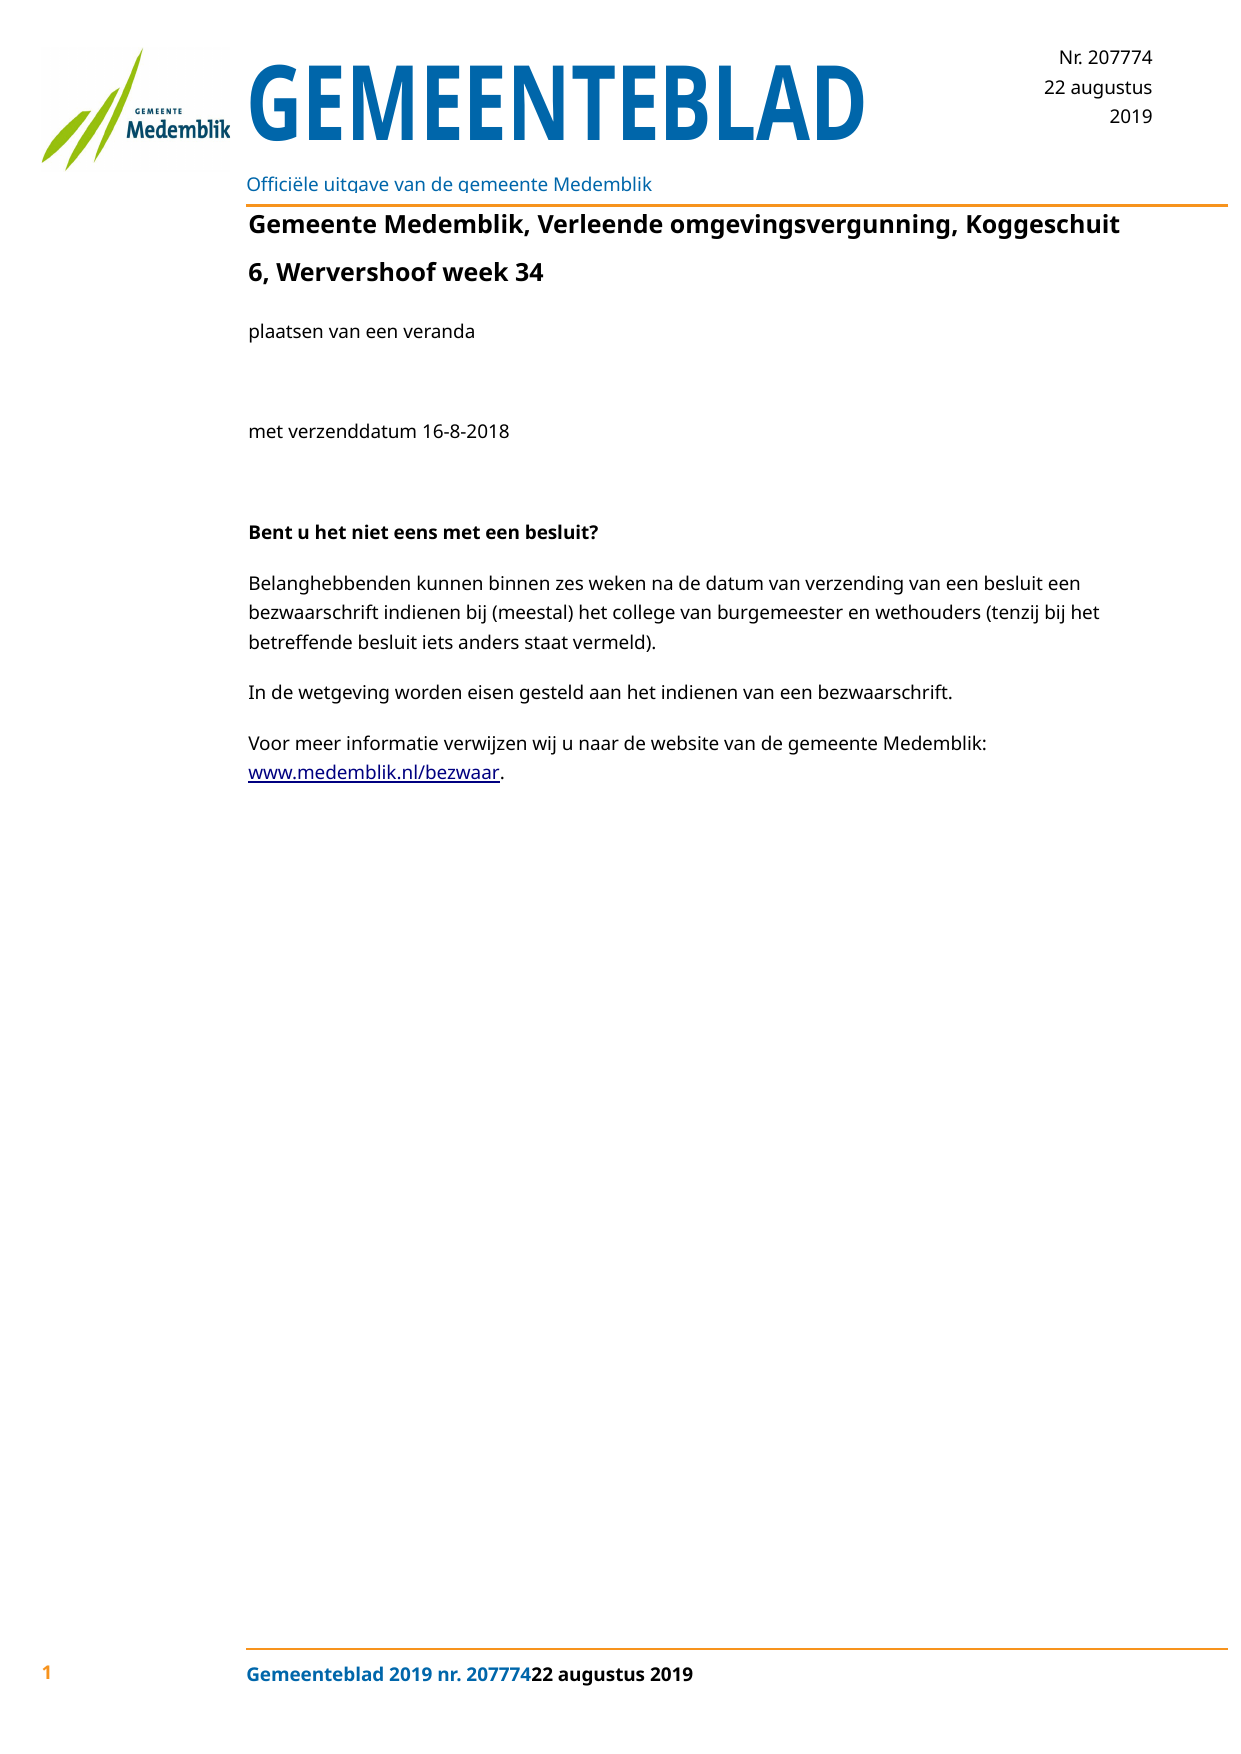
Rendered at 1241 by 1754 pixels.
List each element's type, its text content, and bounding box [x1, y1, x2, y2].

text Belanghebbenden kunnen binnen zes weken na de datum van verzending van een besluit een bezwaarschrift indienen bij (meestal) het college van burgemeester en wethouders (tenzij bij het betreffende besluit iets anders staat vermeld). [248, 570, 1152, 655]
text Gemeente Medemblik, Verleende omgevingsvergunning, Koggeschuit 6, Wervershoof week 34 [248, 207, 1152, 288]
text In de wetgeving worden eisen gesteld aan het indienen van een bezwaarschrift. [248, 679, 1152, 705]
picture [41, 47, 231, 172]
text plaatsen van een veranda [248, 318, 1152, 344]
text Bent u het niet eens met een besluit? [248, 519, 1152, 545]
text met verzenddatum 16-8-2018 [248, 419, 1152, 444]
text Voor meer informatie verwijzen wij u naar de website van de gemeente Medemblik: www.medemblik.nl/bezwaar. [248, 730, 1152, 785]
